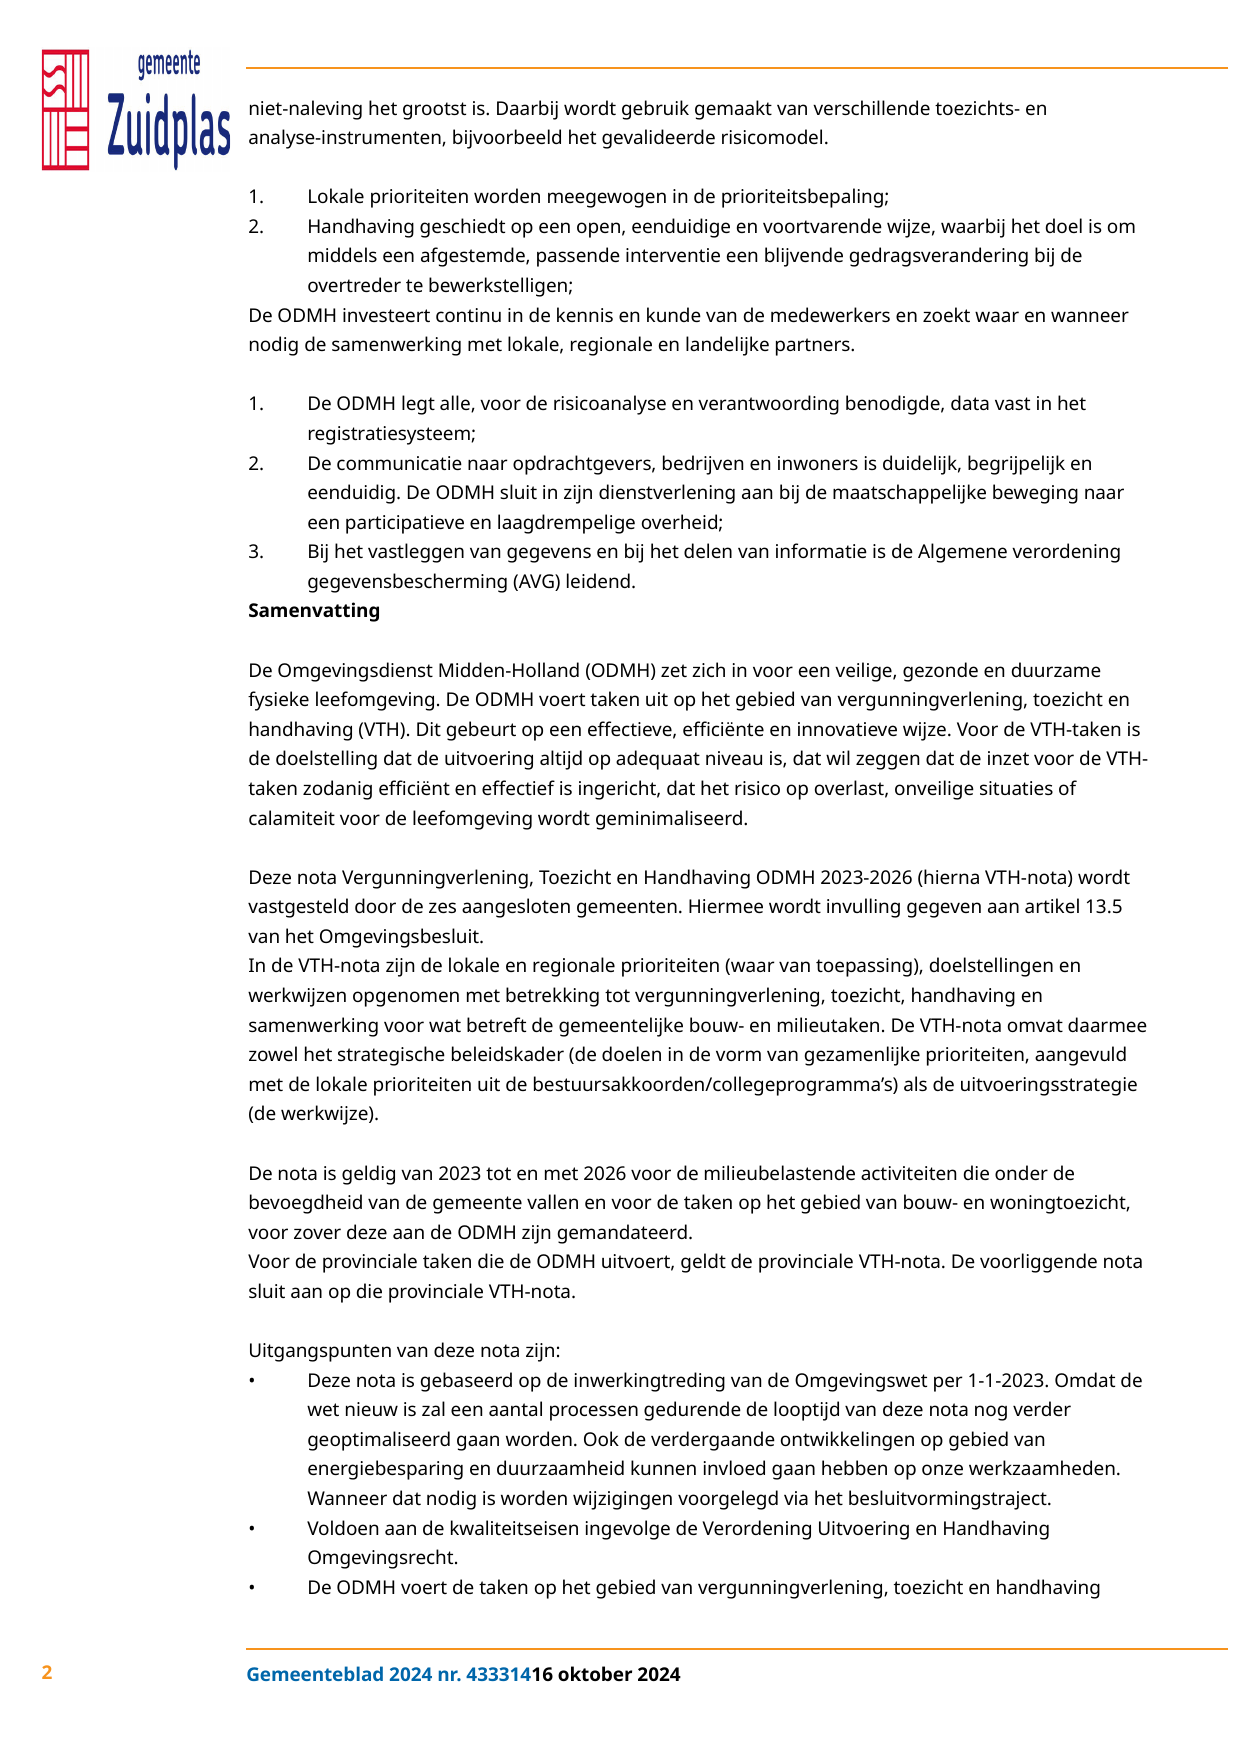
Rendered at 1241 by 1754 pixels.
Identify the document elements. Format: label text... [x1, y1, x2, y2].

text In de VTH-nota zijn de lokale en regionale prioriteiten (waar van toepassing), doelstellingen en werkwijzen opgenomen met betrekking tot vergunningverlening, toezicht, handhaving en samenwerking voor wat betreft de gemeentelijke bouw- en milieutaken. De VTH-nota omvat daarmee zowel het strategische beleidskader (de doelen in de vorm van gezamenlijke prioriteiten, aangevuld met de lokale prioriteiten uit de bestuursakkoorden/collegeprogramma’s) als de uitvoeringsstrategie (de werkwijze). [248, 953, 1152, 1126]
list Handhaving geschiedt op een open, eenduidige en voortvarende wijze, waarbij het doel is om middels een afgestemde, passende interventie een blijvende gedragsverandering bij de overtreder te bewerkstelligen; [248, 213, 1152, 298]
list De ODMH legt alle, voor de risicoanalyse en verantwoording benodigde, data vast in het registratiesysteem; [248, 391, 1152, 446]
text De ODMH investeert continu in de kennis en kunde van de medewerkers en zoekt waar en wanneer nodig de samenwerking met lokale, regionale en landelijke partners. [248, 302, 1152, 357]
list De ODMH voert de taken op het gebied van vergunningverlening, toezicht en handhaving [248, 1574, 1152, 1600]
text De nota is geldig van 2023 tot en met 2026 voor de milieubelastende activiteiten die onder de bevoegdheid van de gemeente vallen en voor de taken op het gebied van bouw- en woningtoezicht, voor zover deze aan de ODMH zijn gemandateerd. [248, 1160, 1152, 1245]
list Voldoen aan de kwaliteitseisen ingevolge de Verordening Uitvoering en Handhaving Omgevingsrecht. [248, 1515, 1152, 1570]
text niet-naleving het grootst is. Daarbij wordt gebruik gemaakt van verschillende toezichts- en [248, 95, 1152, 121]
picture [41, 47, 231, 172]
text Deze nota Vergunningverlening, Toezicht en Handhaving ODMH 2023-2026 (hierna VTH-nota) wordt vastgesteld door de zes aangesloten gemeenten. Hiermee wordt invulling gegeven aan artikel 13.5 van het Omgevingsbesluit. [248, 864, 1152, 949]
list Deze nota is gebaseerd op de inwerkingtreding van de Omgevingswet per 1-1-2023. Omdat de wet nieuw is zal een aantal processen gedurende de looptijd van deze nota nog verder geoptimaliseerd gaan worden. Ook de verdergaande ontwikkelingen op gebied van energiebesparing en duurzaamheid kunnen invloed gaan hebben op onze werkzaamheden. Wanneer dat nodig is worden wijzigingen voorgelegd via het besluitvormingstraject. [248, 1367, 1152, 1511]
list Bij het vastleggen van gegevens en bij het delen van informatie is de Algemene verordening gegevensbescherming (AVG) leidend. [248, 538, 1152, 594]
text Voor de provinciale taken die de ODMH uitvoert, geldt de provinciale VTH-nota. De voorliggende nota sluit aan op die provinciale VTH-nota. [248, 1248, 1152, 1304]
text analyse-instrumenten, bijvoorbeeld het gevalideerde risicomodel. [248, 124, 1152, 150]
list Lokale prioriteiten worden meegewogen in de prioriteitsbepaling; [248, 183, 1152, 209]
list De communicatie naar opdrachtgevers, bedrijven en inwoners is duidelijk, begrijpelijk en eenduidig. De ODMH sluit in zijn dienstverlening aan bij de maatschappelijke beweging naar een participatieve en laagdrempelige overheid; [248, 450, 1152, 535]
text De Omgevingsdienst Midden-Holland (ODMH) zet zich in voor een veilige, gezonde en duurzame fysieke leefomgeving. De ODMH voert taken uit op het gebied van vergunningverlening, toezicht en handhaving (VTH). Dit gebeurt op een effectieve, efficiënte en innovatieve wijze. Voor de VTH-taken is de doelstelling dat de uitvoering altijd op adequaat niveau is, dat wil zeggen dat de inzet voor de VTH-taken zodanig efficiënt en effectief is ingericht, dat het risico op overlast, onveilige situaties of calamiteit voor de leefomgeving wordt geminimaliseerd. [248, 657, 1152, 831]
text Uitgangspunten van deze nota zijn: [248, 1337, 1152, 1363]
text Samenvatting [248, 598, 1152, 623]
